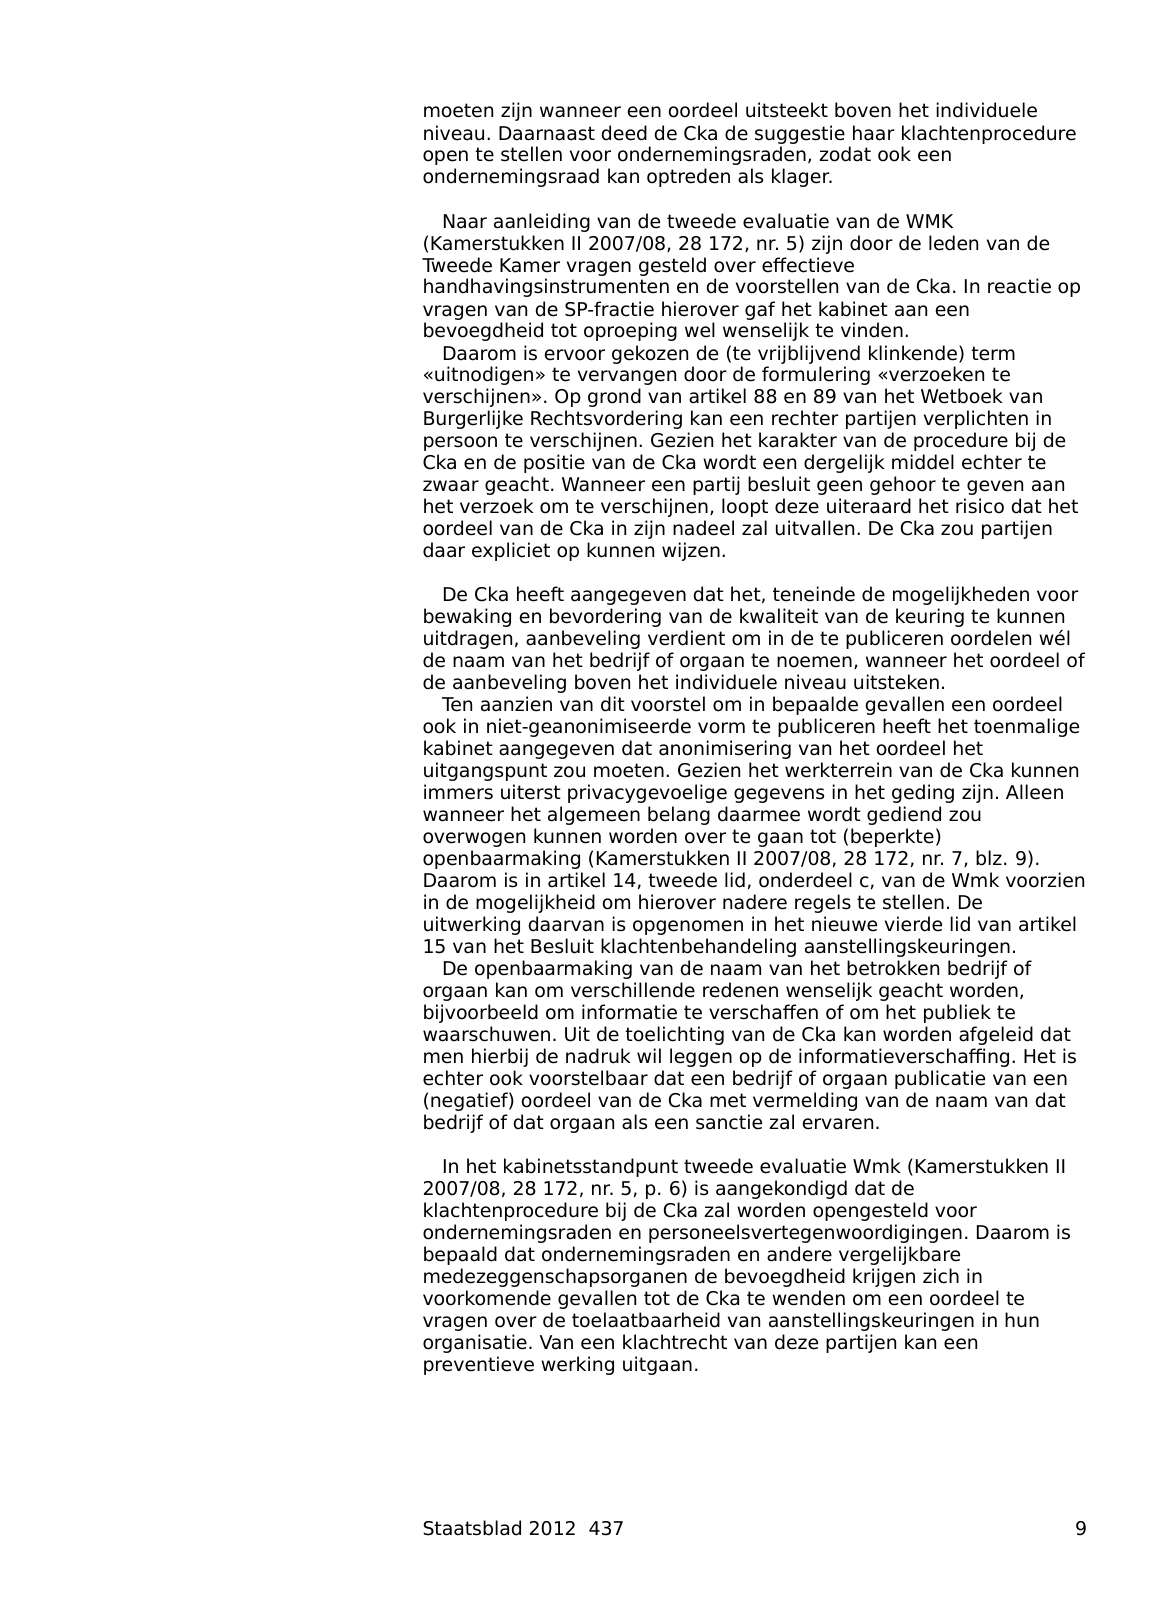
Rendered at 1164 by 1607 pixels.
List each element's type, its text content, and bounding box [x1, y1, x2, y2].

text moeten zijn wanneer een oordeel uitsteekt boven het individuele niveau. Daarnaast deed de Cka de suggestie haar klachtenprocedure open te stellen voor ondernemingsraden, zodat ook een ondernemingsraad kan optreden als klager. [422, 100, 1087, 188]
text Daarom is ervoor gekozen de (te vrijblijvend klinkende) term «uitnodigen» te vervangen door de formulering «verzoeken te verschijnen». Op grond van artikel 88 en 89 van het Wetboek van Burgerlijke Rechtsvordering kan een rechter partijen verplichten in persoon te verschijnen. Gezien het karakter van de procedure bij de Cka en de positie van de Cka wordt een dergelijk middel echter te zwaar geacht. Wanneer een partij besluit geen gehoor te geven aan het verzoek om te verschijnen, loopt deze uiteraard het risico dat het oordeel van de Cka in zijn nadeel zal uitvallen. De Cka zou partijen daar expliciet op kunnen wijzen. [422, 342, 1087, 562]
text Naar aanleiding van de tweede evaluatie van de WMK (Kamerstukken II 2007/08, 28 172, nr. 5) zijn door de leden van de Tweede Kamer vragen gesteld over effectieve handhavingsinstrumenten en de voorstellen van de Cka. In reactie op vragen van de SP-fractie hierover gaf het kabinet aan een bevoegdheid tot oproeping wel wenselijk te vinden. [422, 211, 1087, 342]
text Ten aanzien van dit voorstel om in bepaalde gevallen een oordeel ook in niet-geanonimiseerde vorm te publiceren heeft het toenmalige kabinet aangegeven dat anonimisering van het oordeel het uitgangspunt zou moeten. Gezien het werkterrein van de Cka kunnen immers uiterst privacygevoelige gegevens in het geding zijn. Alleen wanneer het algemeen belang daarmee wordt gediend zou overwogen kunnen worden over te gaan tot (beperkte) openbaarmaking (Kamerstukken II 2007/08, 28 172, nr. 7, blz. 9). Daarom is in artikel 14, tweede lid, onderdeel c, van de Wmk voorzien in de mogelijkheid om hierover nadere regels te stellen. De uitwerking daarvan is opgenomen in het nieuwe vierde lid van artikel 15 van het Besluit klachtenbehandeling aanstellingskeuringen. [422, 694, 1087, 958]
text De Cka heeft aangegeven dat het, teneinde de mogelijkheden voor bewaking en bevordering van de kwaliteit van de keuring te kunnen uitdragen, aanbeveling verdient om in de te publiceren oordelen wél de naam van het bedrijf of orgaan te noemen, wanneer het oordeel of de aanbeveling boven het individuele niveau uitsteken. [422, 584, 1087, 694]
text In het kabinetsstandpunt tweede evaluatie Wmk (Kamerstukken II 2007/08, 28 172, nr. 5, p. 6) is aangekondigd dat de klachtenprocedure bij de Cka zal worden opengesteld voor ondernemingsraden en personeelsvertegenwoordigingen. Daarom is bepaald dat ondernemingsraden en andere vergelijkbare medezeggenschapsorganen de bevoegdheid krijgen zich in voorkomende gevallen tot de Cka te wenden om een oordeel te vragen over de toelaatbaarheid van aanstellingskeuringen in hun organisatie. Van een klachtrecht van deze partijen kan een preventieve werking uitgaan. [422, 1156, 1087, 1376]
text De openbaarmaking van de naam van het betrokken bedrijf of orgaan kan om verschillende redenen wenselijk geacht worden, bijvoorbeeld om informatie te verschaffen of om het publiek te waarschuwen. Uit de toelichting van de Cka kan worden afgeleid dat men hierbij de nadruk wil leggen op de informatieverschaffing. Het is echter ook voorstelbaar dat een bedrijf of orgaan publicatie van een (negatief) oordeel van de Cka met vermelding van de naam van dat bedrijf of dat orgaan als een sanctie zal ervaren. [422, 958, 1087, 1134]
